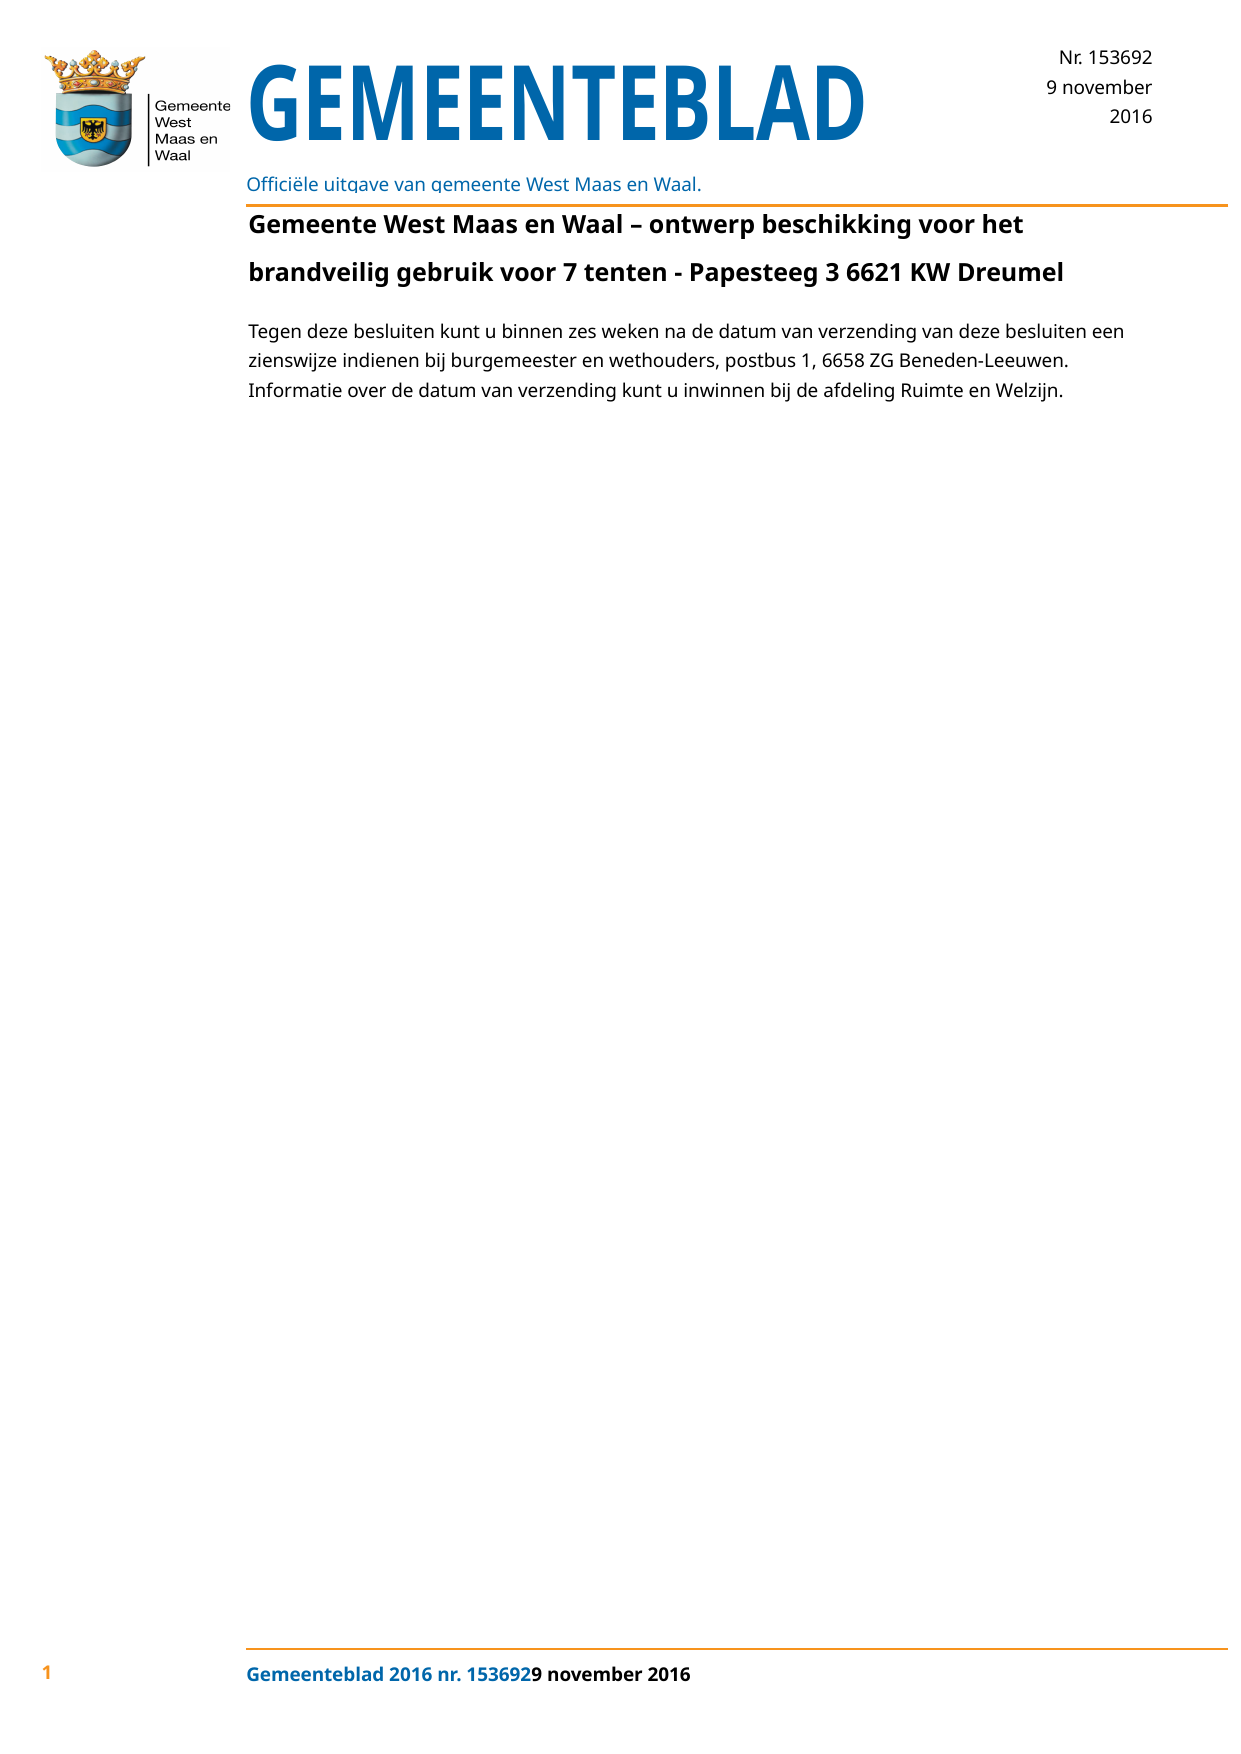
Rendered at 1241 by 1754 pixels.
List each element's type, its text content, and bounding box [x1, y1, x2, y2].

text Tegen deze besluiten kunt u binnen zes weken na de datum van verzending van deze besluiten een zienswijze indienen bij burgemeester en wethouders, postbus 1, 6658 ZG Beneden-Leeuwen. Informatie over de datum van verzending kunt u inwinnen bij de afdeling Ruimte en Welzijn. [248, 318, 1152, 403]
text Gemeente West Maas en Waal – ontwerp beschikking voor het brandveilig gebruik voor 7 tenten - Papesteeg 3 6621 KW Dreumel [248, 207, 1152, 288]
picture [41, 47, 231, 172]
